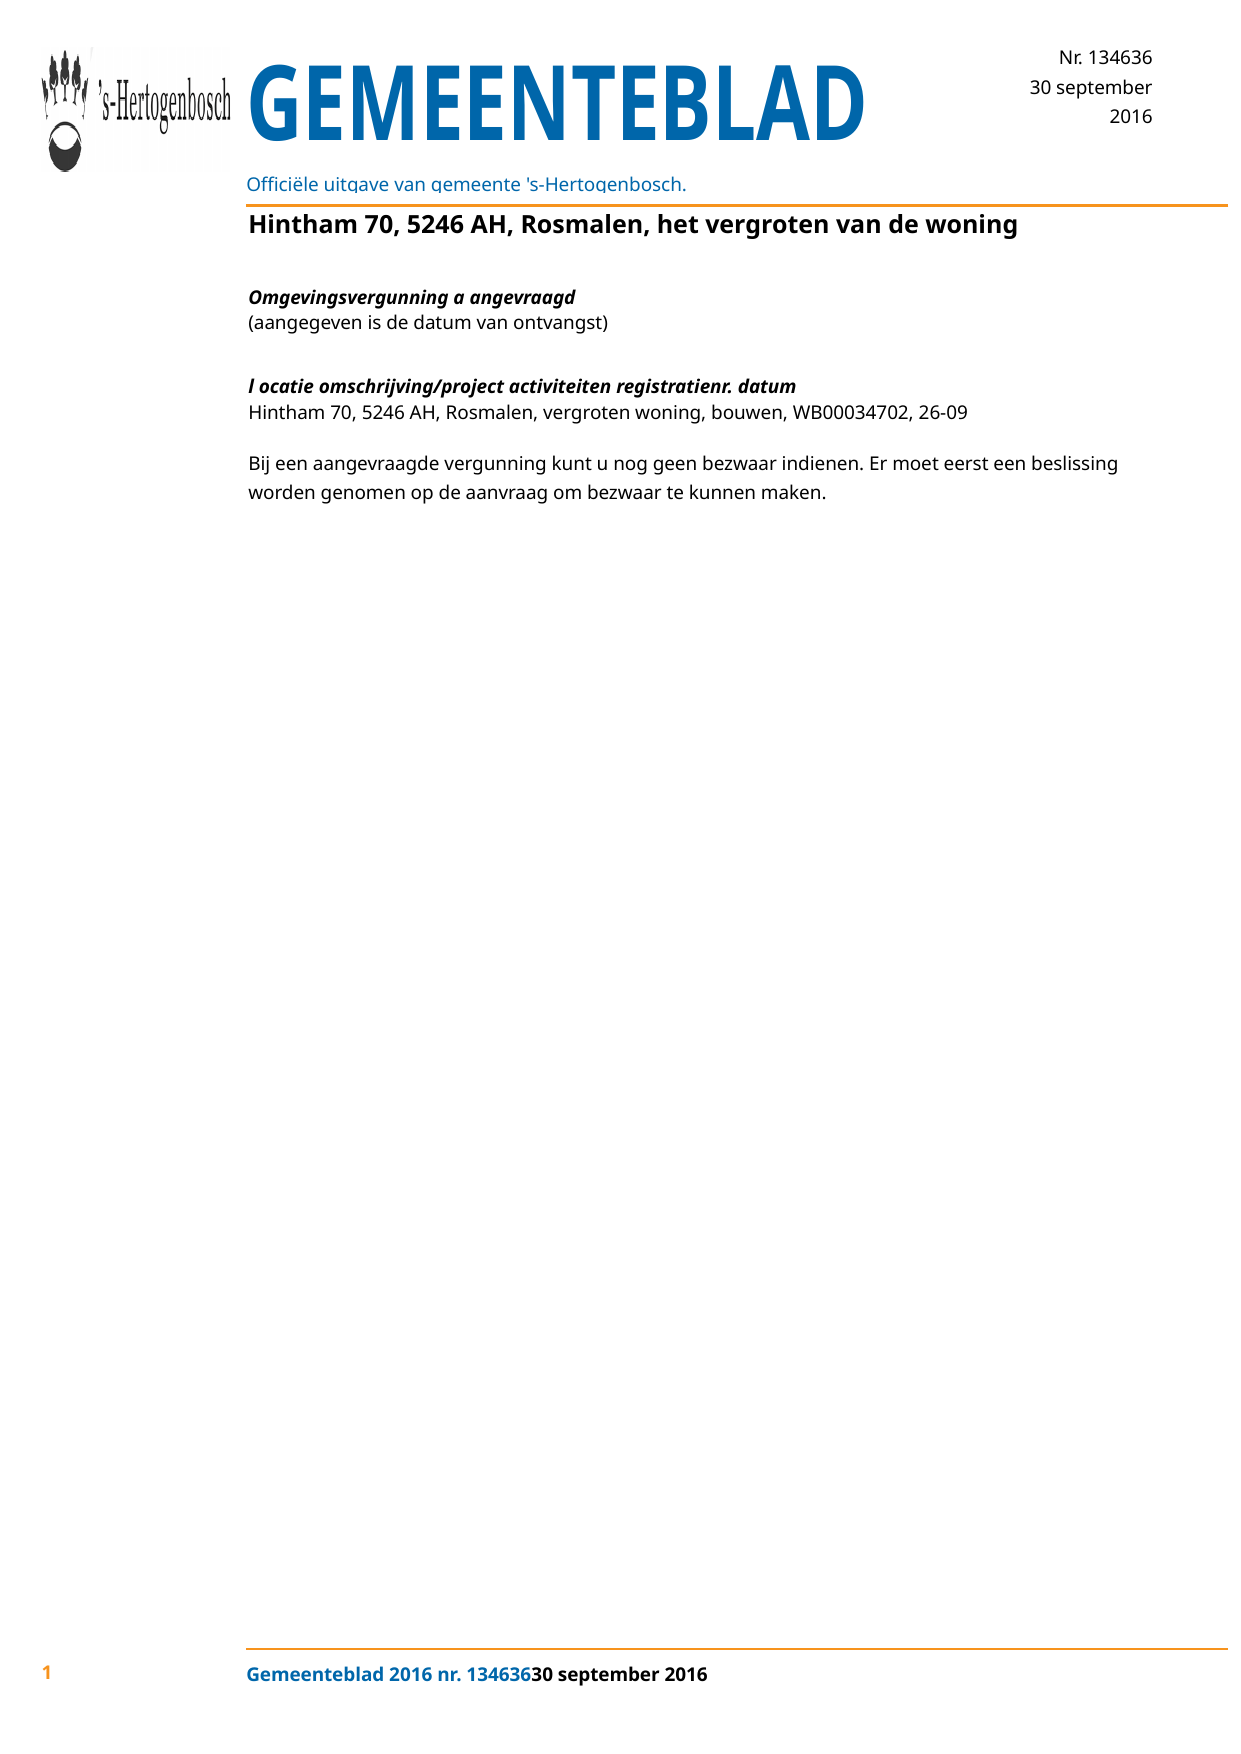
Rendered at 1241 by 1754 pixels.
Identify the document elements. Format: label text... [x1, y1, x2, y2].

text l ocatie omschrijving/project activiteiten registratienr. datum [248, 373, 1152, 399]
text Hintham 70, 5246 AH, Rosmalen, het vergroten van de woning [248, 207, 1152, 241]
text Omgevingsvergunning a angevraagd [248, 284, 1152, 309]
text Hintham 70, 5246 AH, Rosmalen, vergroten woning, bouwen, WB00034702, 26-09 [248, 399, 1152, 425]
picture [41, 47, 231, 172]
text (aangegeven is de datum van ontvangst) [248, 309, 1152, 335]
text Bij een aangevraagde vergunning kunt u nog geen bezwaar indienen. Er moet eerst een beslissing worden genomen op de aanvraag om bezwaar te kunnen maken. [248, 450, 1152, 505]
